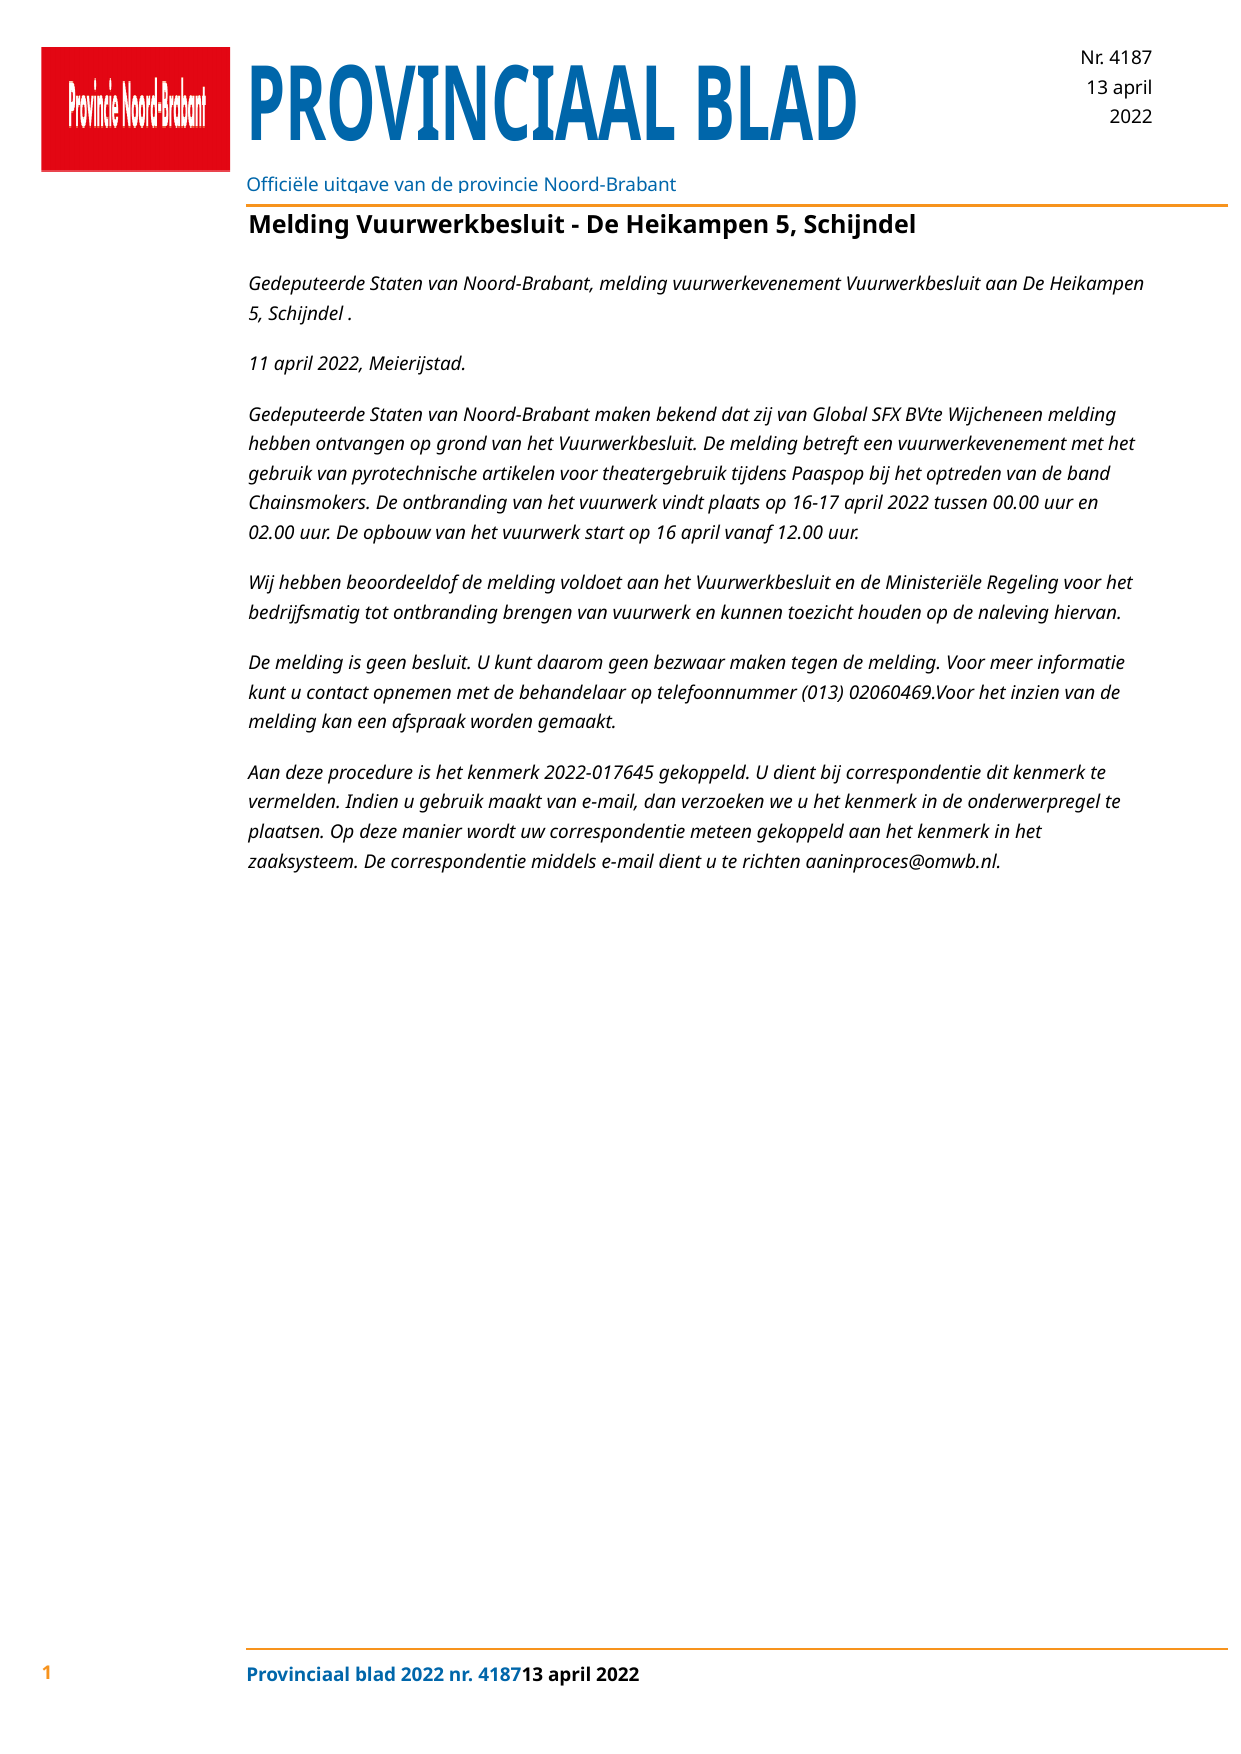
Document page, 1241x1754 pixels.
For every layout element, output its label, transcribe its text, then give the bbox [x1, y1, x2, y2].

text De melding is geen besluit. U kunt daarom geen bezwaar maken tegen de melding. Voor meer informatie kunt u contact opnemen met de behandelaar op telefoonnummer (013) 02060469.Voor het inzien van de melding kan een afspraak worden gemaakt. [248, 649, 1152, 734]
text Aan deze procedure is het kenmerk 2022-017645 gekoppeld. U dient bij correspondentie dit kenmerk te vermelden. Indien u gebruik maakt van e-mail, dan verzoeken we u het kenmerk in de onderwerpregel te plaatsen. Op deze manier wordt uw correspondentie meteen gekoppeld aan het kenmerk in het zaaksysteem. De correspondentie middels e-mail dient u te richten aaninproces@omwb.nl. [248, 759, 1152, 873]
text Gedeputeerde Staten van Noord-Brabant maken bekend dat zij van Global SFX BVte Wijcheneen melding hebben ontvangen op grond van het Vuurwerkbesluit. De melding betreft een vuurwerkevenement met het gebruik van pyrotechnische artikelen voor theatergebruik tijdens Paaspop bij het optreden van de band Chainsmokers. De ontbranding van het vuurwerk vindt plaats op 16-17 april 2022 tussen 00.00 uur en 02.00 uur. De opbouw van het vuurwerk start op 16 april vanaf 12.00 uur. [248, 401, 1152, 545]
text Gedeputeerde Staten van Noord-Brabant, melding vuurwerkevenement Vuurwerkbesluit aan De Heikampen 5, Schijndel . [248, 270, 1152, 326]
text Melding Vuurwerkbesluit - De Heikampen 5, Schijndel [248, 207, 1152, 241]
text Wij hebben beoordeeldof de melding voldoet aan het Vuurwerkbesluit en de Ministeriële Regeling voor het bedrijfsmatig tot ontbranding brengen van vuurwerk en kunnen toezicht houden op de naleving hiervan. [248, 569, 1152, 625]
picture [41, 47, 231, 172]
text 11 april 2022, Meierijstad. [248, 350, 1152, 376]
